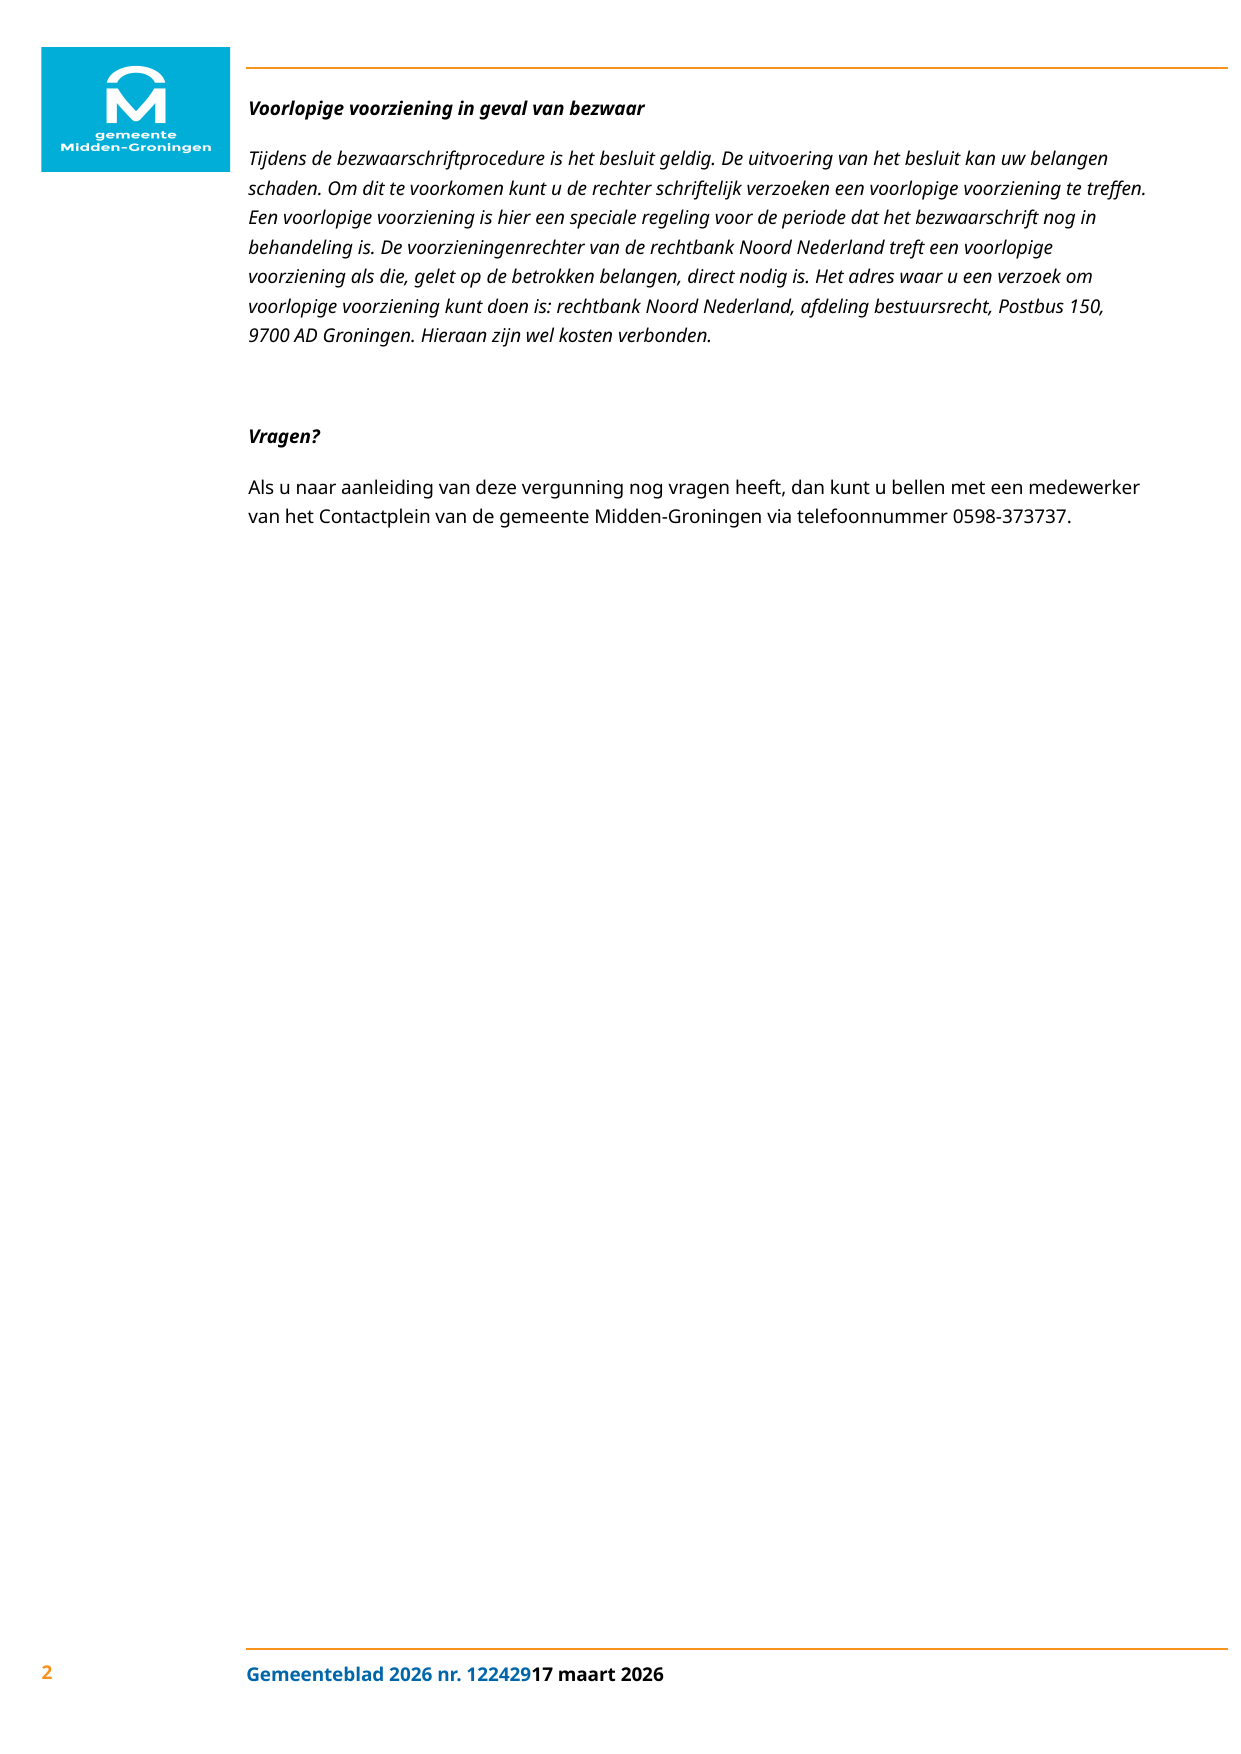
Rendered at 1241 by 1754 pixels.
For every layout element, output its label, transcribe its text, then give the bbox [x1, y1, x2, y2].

text Als u naar aanleiding van deze vergunning nog vragen heeft, dan kunt u bellen met een medewerker van het Contactplein van de gemeente Midden-Groningen via telefoonnummer 0598-373737. [248, 474, 1152, 529]
text Tijdens de bezwaarschriftprocedure is het besluit geldig. De uitvoering van het besluit kan uw belangen schaden. Om dit te voorkomen kunt u de rechter schriftelijk verzoeken een voorlopige voorziening te treffen. Een voorlopige voorziening is hier een speciale regeling voor de periode dat het bezwaarschrift nog in behandeling is. De voorzieningenrechter van de rechtbank Noord Nederland treft een voorlopige voorziening als die, gelet op de betrokken belangen, direct nodig is. Het adres waar u een verzoek om voorlopige voorziening kunt doen is: rechtbank Noord Nederland, afdeling bestuursrecht, Postbus 150, 9700 AD Groningen. Hieraan zijn wel kosten verbonden. [248, 145, 1152, 348]
picture [108, 66, 164, 82]
text Vragen? [248, 423, 1152, 449]
picture [107, 89, 165, 122]
text Voorlopige voorziening in geval van bezwaar [248, 95, 1152, 121]
picture [184, 146, 190, 153]
